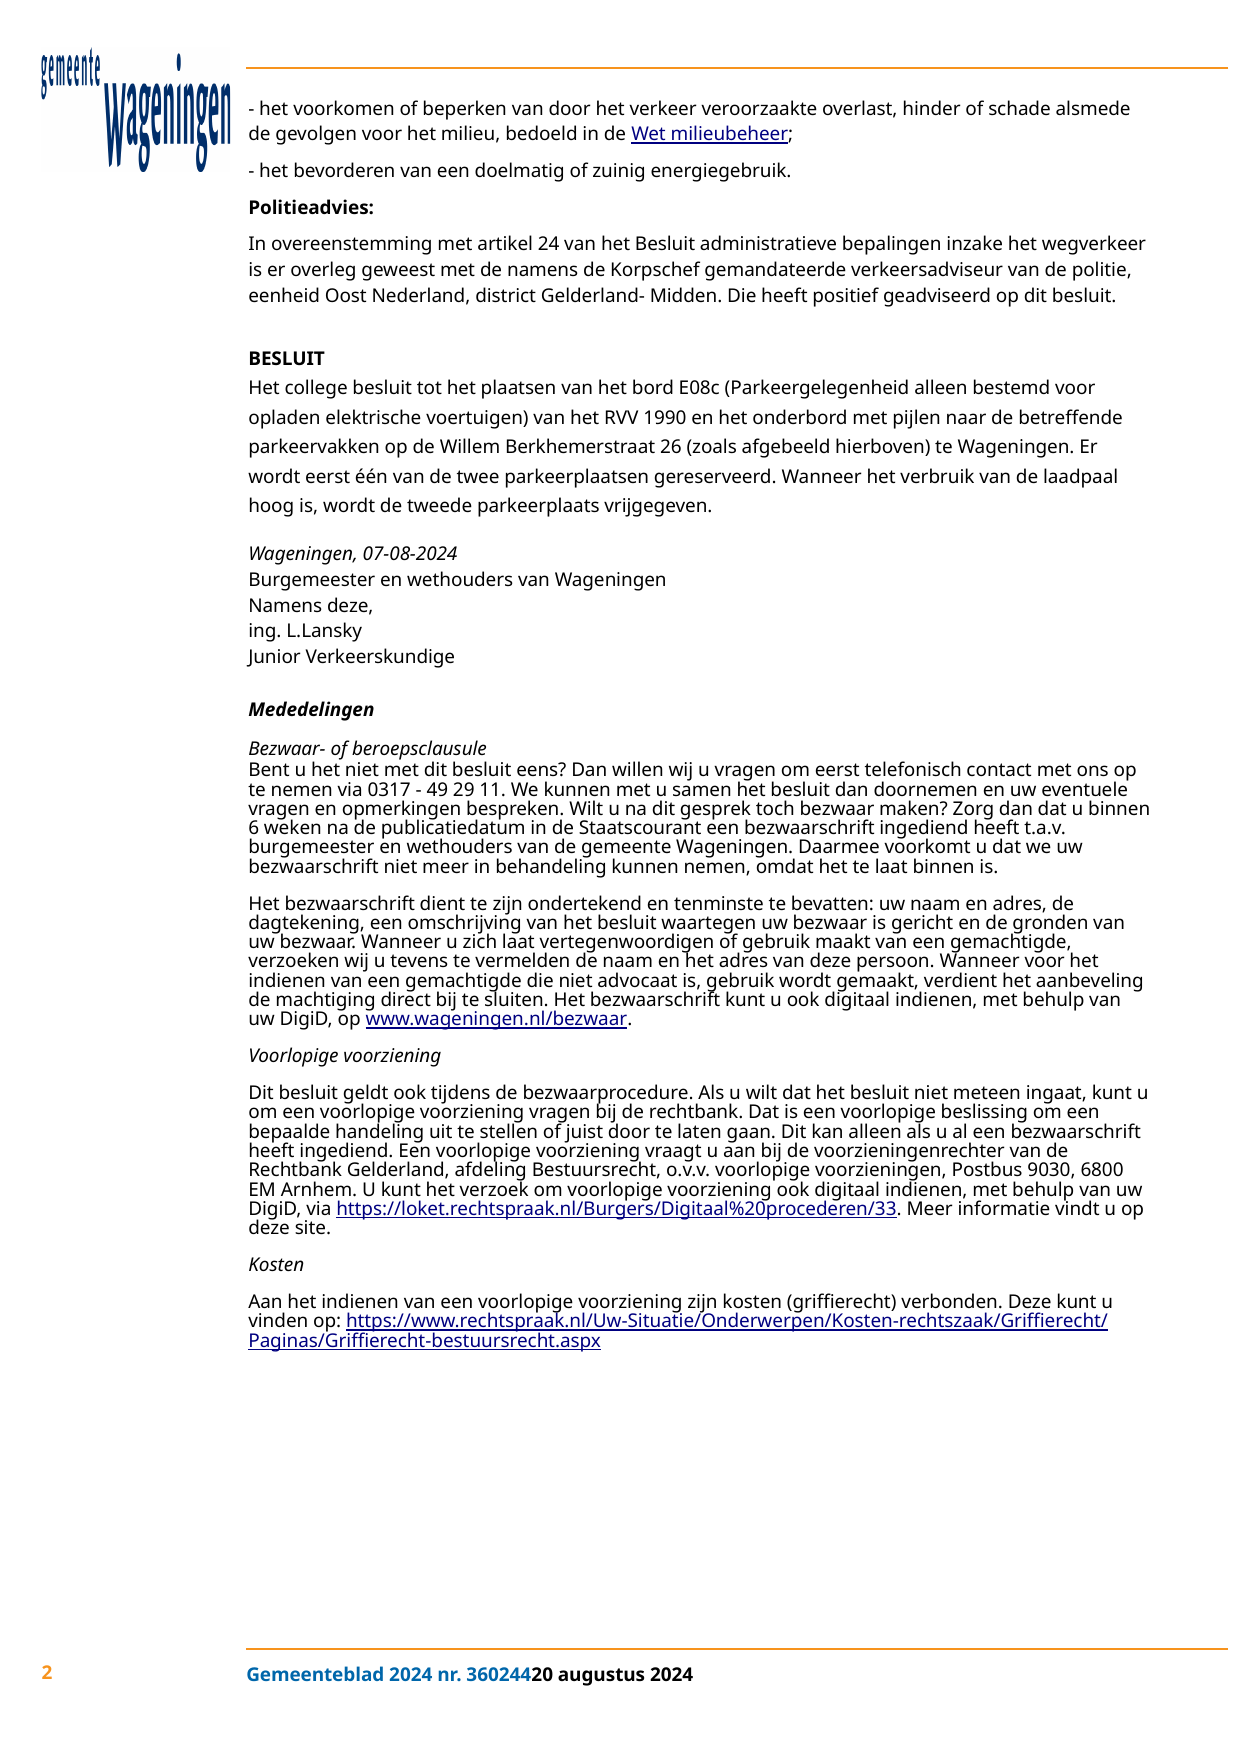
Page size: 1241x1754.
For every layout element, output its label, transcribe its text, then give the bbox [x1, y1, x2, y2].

text Wageningen, 07-08-2024 [248, 540, 1152, 566]
text Bent u het niet met dit besluit eens? Dan willen wij u vragen om eerst telefonisch contact met ons op te nemen via 0317 - 49 29 11. We kunnen met u samen het besluit dan doornemen en uw eventuele vragen en opmerkingen bespreken. Wilt u na dit gesprek toch bezwaar maken? Zorg dan dat u binnen 6 weken na de publicatiedatum in de Staatscourant een bezwaarschrift ingediend heeft t.a.v. burgemeester en wethouders van de gemeente Wageningen. Daarmee voorkomt u dat we uw bezwaarschrift niet meer in behandeling kunnen nemen, omdat het te laat binnen is. [248, 761, 1152, 877]
text Aan het indienen van een voorlopige voorziening zijn kosten (griffierecht) verbonden. Deze kunt u vinden op: https://www.rechtspraak.nl/Uw-Situatie/Onderwerpen/Kosten-rechtszaak/Griffierecht/Paginas/Griffierecht-bestuursrecht.aspx [248, 1293, 1152, 1351]
text Bezwaar- of beroepsclausule [248, 736, 1152, 761]
picture [41, 47, 231, 172]
text Burgemeester en wethouders van Wageningen [248, 566, 1152, 592]
text - het bevorderen van een doelmatig of zuinig energiegebruik. [248, 157, 1152, 183]
text Voorlopige voorziening [248, 1047, 1152, 1066]
text Kosten [248, 1256, 1152, 1275]
text Dit besluit geldt ook tijdens de bezwaarprocedure. Als u wilt dat het besluit niet meteen ingaat, kunt u om een voorlopige voorziening vragen bij de rechtbank. Dat is een voorlopige beslissing om een bepaalde handeling uit te stellen of juist door te laten gaan. Dit kan alleen als u al een bezwaarschrift heeft ingediend. Een voorlopige voorziening vraagt u aan bij de voorzieningenrechter van de Rechtbank Gelderland, afdeling Bestuursrecht, o.v.v. voorlopige voorzieningen, Postbus 9030, 6800 EM Arnhem. U kunt het verzoek om voorlopige voorziening ook digitaal indienen, met behulp van uw DigiD, via https://loket.rechtspraak.nl/Burgers/Digitaal%20procederen/33. Meer informatie vindt u op deze site. [248, 1084, 1152, 1238]
text Het bezwaarschrift dient te zijn ondertekend en tenminste te bevatten: uw naam en adres, de dagtekening, een omschrijving van het besluit waartegen uw bezwaar is gericht en de gronden van uw bezwaar. Wanneer u zich laat vertegenwoordigen of gebruik maakt van een gemachtigde, verzoeken wij u tevens te vermelden de naam en het adres van deze persoon. Wanneer voor het indienen van een gemachtigde die niet advocaat is, gebruik wordt gemaakt, verdient het aanbeveling de machtiging direct bij te sluiten. Het bezwaarschrift kunt u ook digitaal indienen, met behulp van uw DigiD, op www.wageningen.nl/bezwaar. [248, 894, 1152, 1029]
text Junior Verkeerskundige [248, 643, 1152, 669]
text Het college besluit tot het plaatsen van het bord E08c (Parkeergelegenheid alleen bestemd voor opladen elektrische voertuigen) van het RVV 1990 en het onderbord met pijlen naar de betreffende parkeervakken op de Willem Berkhemerstraat 26 (zoals afgebeeld hierboven) te Wageningen. Er wordt eerst één van de twee parkeerplaatsen gereserveerd. Wanneer het verbruik van de laadpaal hoog is, wordt de tweede parkeerplaats vrijgegeven. [248, 374, 1152, 518]
text - het voorkomen of beperken van door het verkeer veroorzaakte overlast, hinder of schade alsmede de gevolgen voor het milieu, bedoeld in de Wet milieubeheer; [248, 95, 1152, 146]
text BESLUIT [248, 345, 1152, 370]
text In overeenstemming met artikel 24 van het Besluit administratieve bepalingen inzake het wegverkeer is er overleg geweest met de namens de Korpschef gemandateerde verkeersadviseur van de politie, eenheid Oost Nederland, district Gelderland- Midden. Die heeft positief geadviseerd op dit besluit. [248, 231, 1152, 308]
text Mededelingen [248, 696, 1152, 722]
text Politieadvies: [248, 194, 1152, 219]
text ing. L.Lansky [248, 618, 1152, 643]
text Namens deze, [248, 592, 1152, 618]
